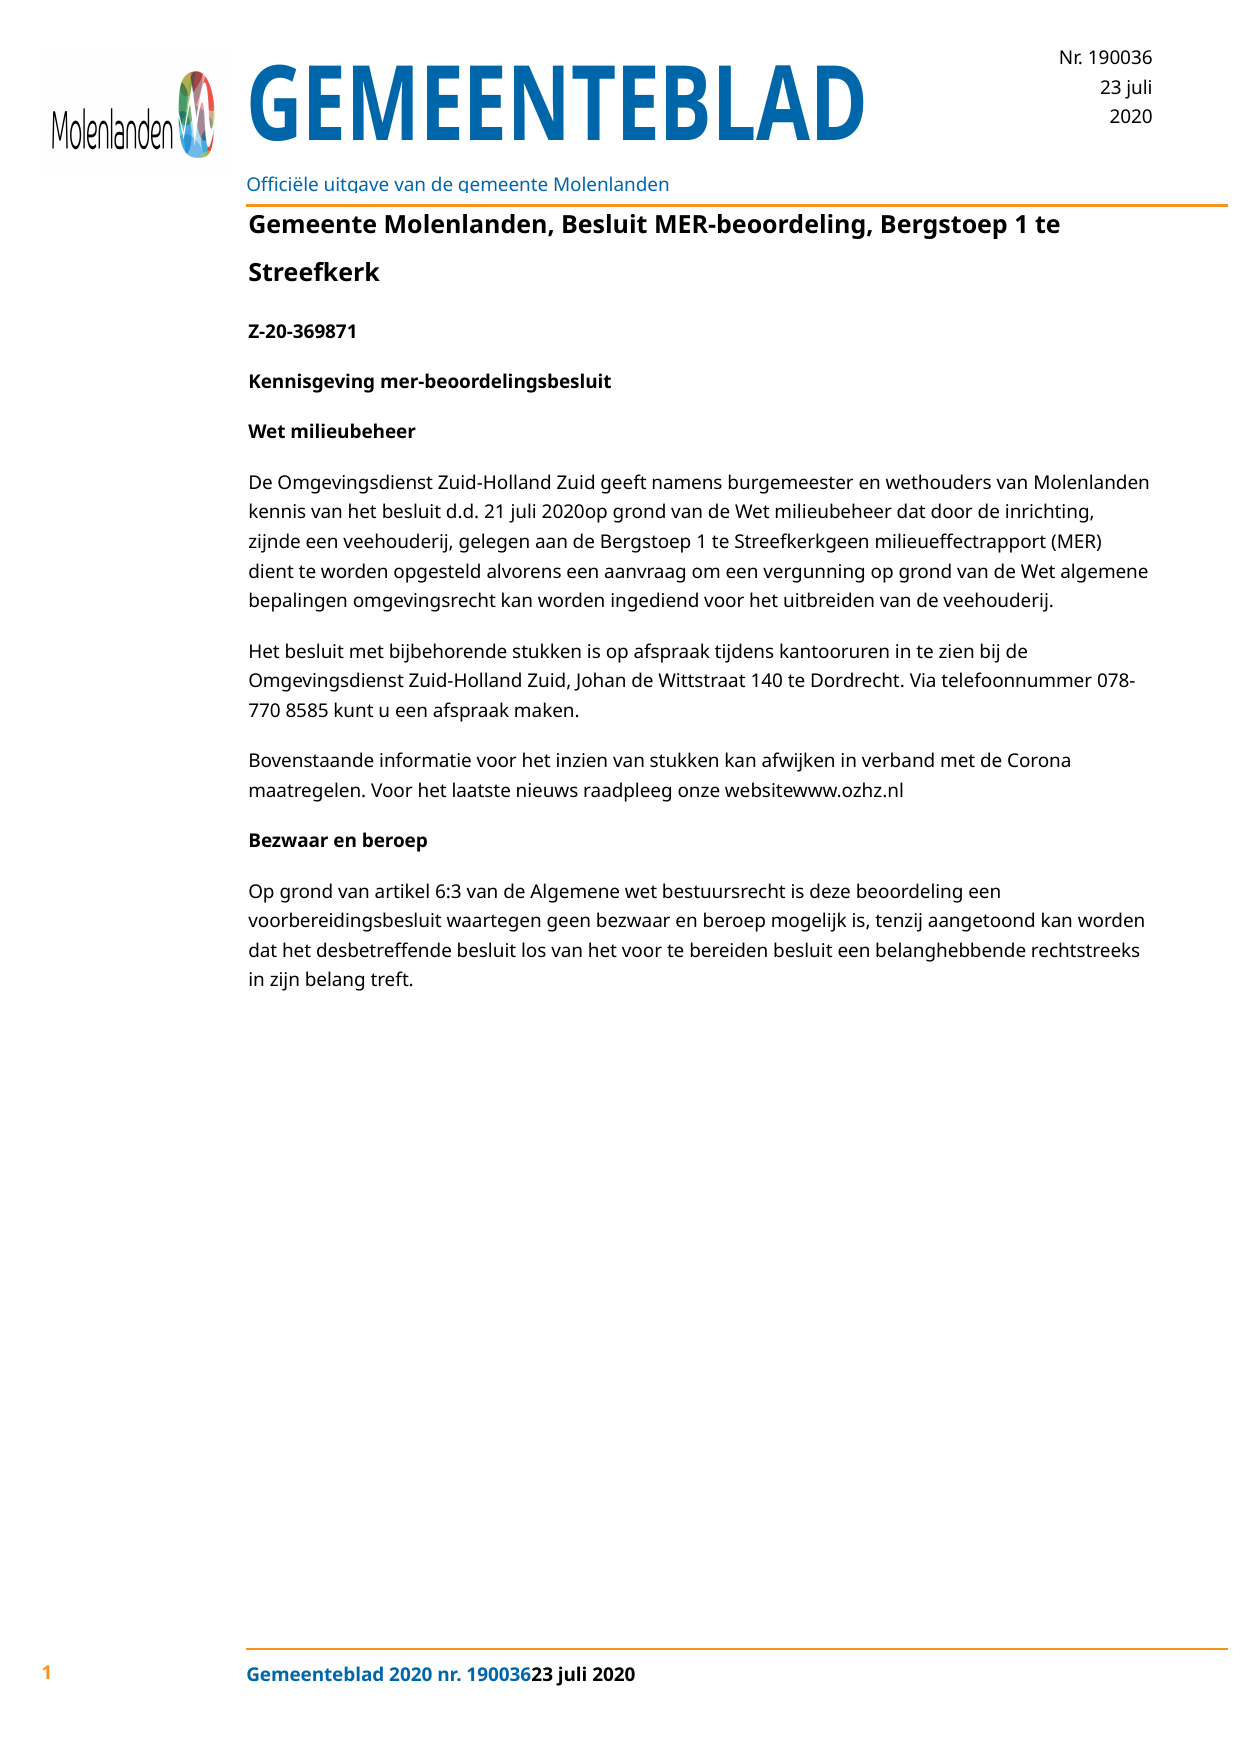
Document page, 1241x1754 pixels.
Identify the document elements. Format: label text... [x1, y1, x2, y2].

text Op grond van artikel 6:3 van de Algemene wet bestuursrecht is deze beoordeling een voorbereidingsbesluit waartegen geen bezwaar en beroep mogelijk is, tenzij aangetoond kan worden dat het desbetreffende besluit los van het voor te bereiden besluit een belanghebbende rechtstreeks in zijn belang treft. [248, 878, 1152, 992]
text Kennisgeving mer-beoordelingsbesluit [248, 368, 1152, 394]
text Z-20-369871 [248, 318, 1152, 344]
text Het besluit met bijbehorende stukken is op afspraak tijdens kantooruren in te zien bij de Omgevingsdienst Zuid-Holland Zuid, Johan de Wittstraat 140 te Dordrecht. Via telefoonnummer 078-770 8585 kunt u een afspraak maken. [248, 638, 1152, 723]
text De Omgevingsdienst Zuid-Holland Zuid geeft namens burgemeester en wethouders van Molenlanden kennis van het besluit d.d. 21 juli 2020op grond van de Wet milieubeheer dat door de inrichting, zijnde een veehouderij, gelegen aan de Bergstoep 1 te Streefkerkgeen milieueffectrapport (MER) dient te worden opgesteld alvorens een aanvraag om een vergunning op grond van de Wet algemene bepalingen omgevingsrecht kan worden ingediend voor het uitbreiden van de veehouderij. [248, 469, 1152, 613]
picture [41, 47, 231, 172]
text Gemeente Molenlanden, Besluit MER-beoordeling, Bergstoep 1 te Streefkerk [248, 207, 1152, 288]
text Bovenstaande informatie voor het inzien van stukken kan afwijken in verband met de Corona maatregelen. Voor het laatste nieuws raadpleeg onze websitewww.ozhz.nl [248, 747, 1152, 803]
text Bezwaar en beroep [248, 827, 1152, 853]
text Wet milieubeheer [248, 419, 1152, 444]
